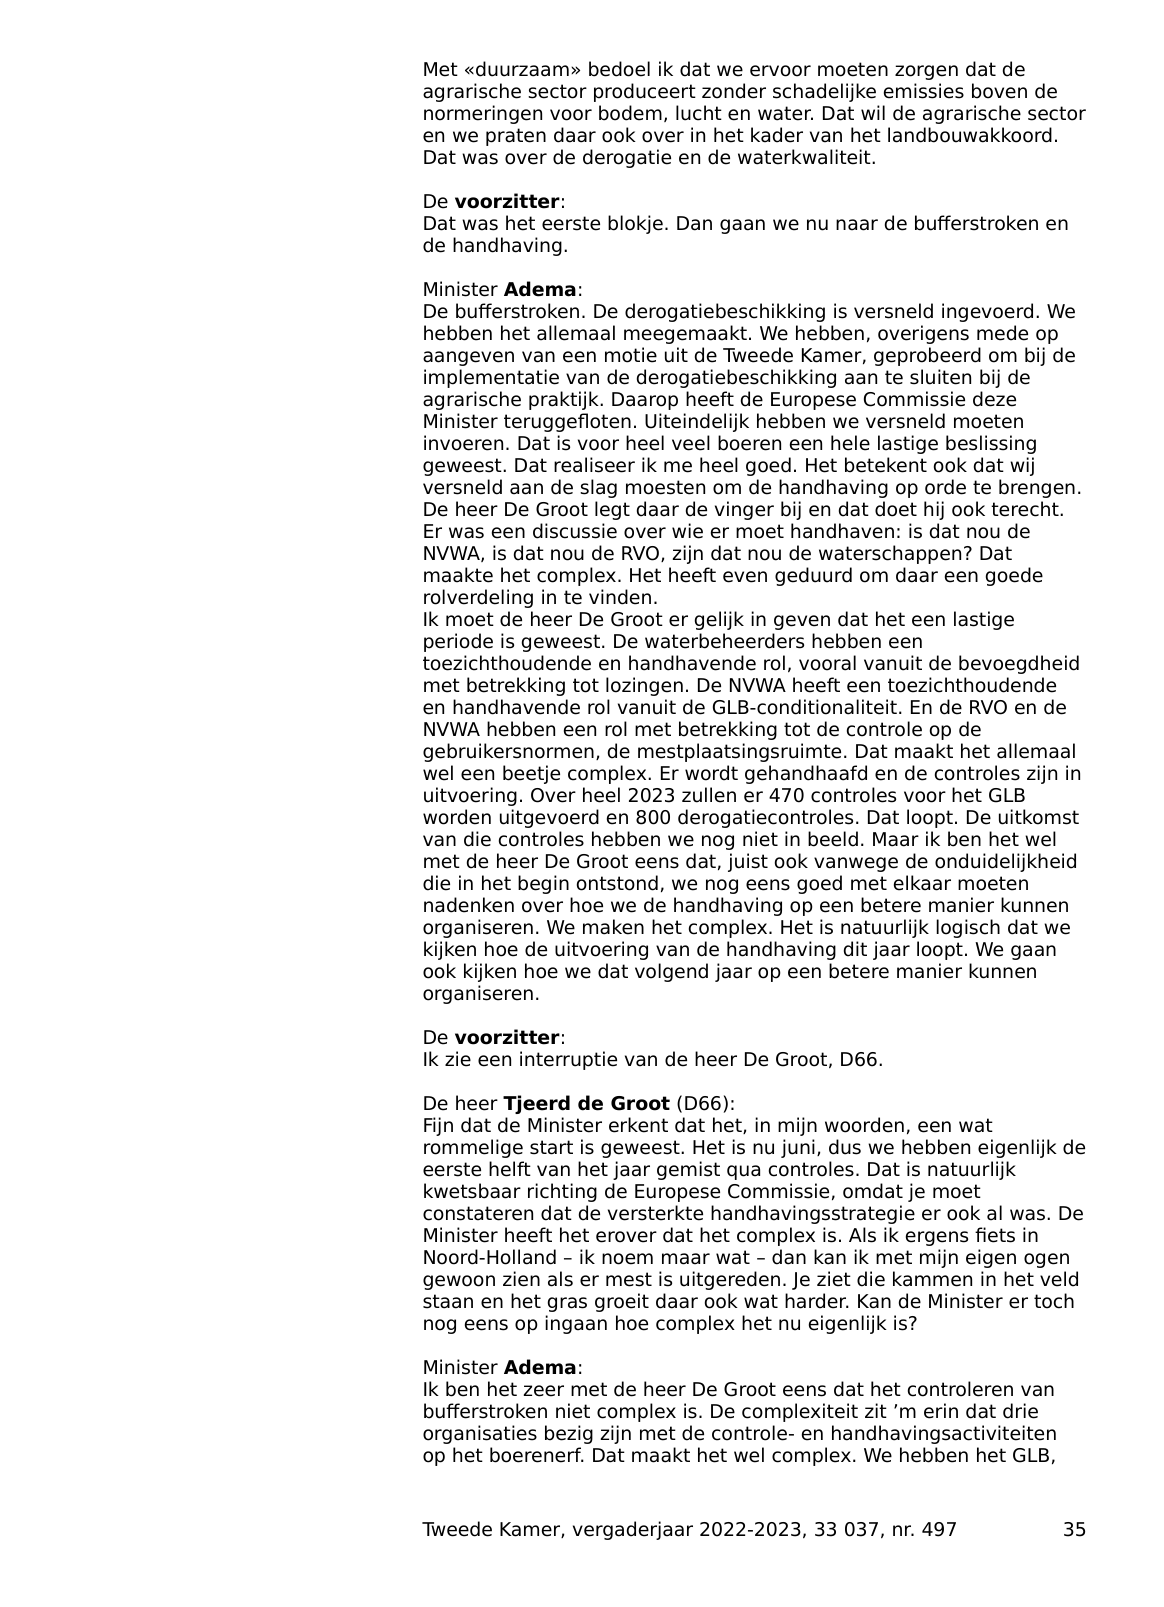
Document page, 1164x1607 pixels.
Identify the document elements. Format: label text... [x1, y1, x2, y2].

text De heer Tjeerd de Groot (D66): [422, 1093, 1087, 1115]
text De voorzitter: [422, 191, 1087, 213]
text Fijn dat de Minister erkent dat het, in mijn woorden, een wat rommelige start is geweest. Het is nu juni, dus we hebben eigenlijk de eerste helft van het jaar gemist qua controles. Dat is natuurlijk kwetsbaar richting de Europese Commissie, omdat je moet constateren dat de versterkte handhavingsstrategie er ook al was. De Minister heeft het erover dat het complex is. Als ik ergens fiets in Noord-Holland – ik noem maar wat – dan kan ik met mijn eigen ogen gewoon zien als er mest is uitgereden. Je ziet die kammen in het veld staan en het gras groeit daar ook wat harder. Kan de Minister er toch nog eens op ingaan hoe complex het nu eigenlijk is? [422, 1115, 1087, 1335]
text Ik ben het zeer met de heer De Groot eens dat het controleren van bufferstroken niet complex is. De complexiteit zit ’m erin dat drie organisaties bezig zijn met de controle- en handhavingsactiviteiten op het boerenerf. Dat maakt het wel complex. We hebben het GLB, [422, 1379, 1087, 1467]
text De voorzitter: [422, 1027, 1087, 1049]
text Dat was het eerste blokje. Dan gaan we nu naar de bufferstroken en de handhaving. [422, 213, 1087, 257]
text Ik moet de heer De Groot er gelijk in geven dat het een lastige periode is geweest. De waterbeheerders hebben een toezichthoudende en handhavende rol, vooral vanuit de bevoegdheid met betrekking tot lozingen. De NVWA heeft een toezichthoudende en handhavende rol vanuit de GLB-conditionaliteit. En de RVO en de NVWA hebben een rol met betrekking tot de controle op de gebruikersnormen, de mestplaatsingsruimte. Dat maakt het allemaal wel een beetje complex. Er wordt gehandhaafd en de controles zijn in uitvoering. Over heel 2023 zullen er 470 controles voor het GLB worden uitgevoerd en 800 derogatiecontroles. Dat loopt. De uitkomst van die controles hebben we nog niet in beeld. Maar ik ben het wel met de heer De Groot eens dat, juist ook vanwege de onduidelijkheid die in het begin ontstond, we nog eens goed met elkaar moeten nadenken over hoe we de handhaving op een betere manier kunnen organiseren. We maken het complex. Het is natuurlijk logisch dat we kijken hoe de uitvoering van de handhaving dit jaar loopt. We gaan ook kijken hoe we dat volgend jaar op een betere manier kunnen organiseren. [422, 609, 1087, 1004]
text Dat was over de derogatie en de waterkwaliteit. [422, 147, 1087, 169]
text Ik zie een interruptie van de heer De Groot, D66. [422, 1049, 1087, 1071]
text Met «duurzaam» bedoel ik dat we ervoor moeten zorgen dat de agrarische sector produceert zonder schadelijke emissies boven de normeringen voor bodem, lucht en water. Dat wil de agrarische sector en we praten daar ook over in het kader van het landbouwakkoord. [422, 59, 1087, 147]
text Minister Adema: [422, 1357, 1087, 1379]
text De bufferstroken. De derogatiebeschikking is versneld ingevoerd. We hebben het allemaal meegemaakt. We hebben, overigens mede op aangeven van een motie uit de Tweede Kamer, geprobeerd om bij de implementatie van de derogatiebeschikking aan te sluiten bij de agrarische praktijk. Daarop heeft de Europese Commissie deze Minister teruggefloten. Uiteindelijk hebben we versneld moeten invoeren. Dat is voor heel veel boeren een hele lastige beslissing geweest. Dat realiseer ik me heel goed. Het betekent ook dat wij versneld aan de slag moesten om de handhaving op orde te brengen. De heer De Groot legt daar de vinger bij en dat doet hij ook terecht. Er was een discussie over wie er moet handhaven: is dat nou de NVWA, is dat nou de RVO, zijn dat nou de waterschappen? Dat maakte het complex. Het heeft even geduurd om daar een goede rolverdeling in te vinden. [422, 301, 1087, 609]
text Minister Adema: [422, 279, 1087, 301]
